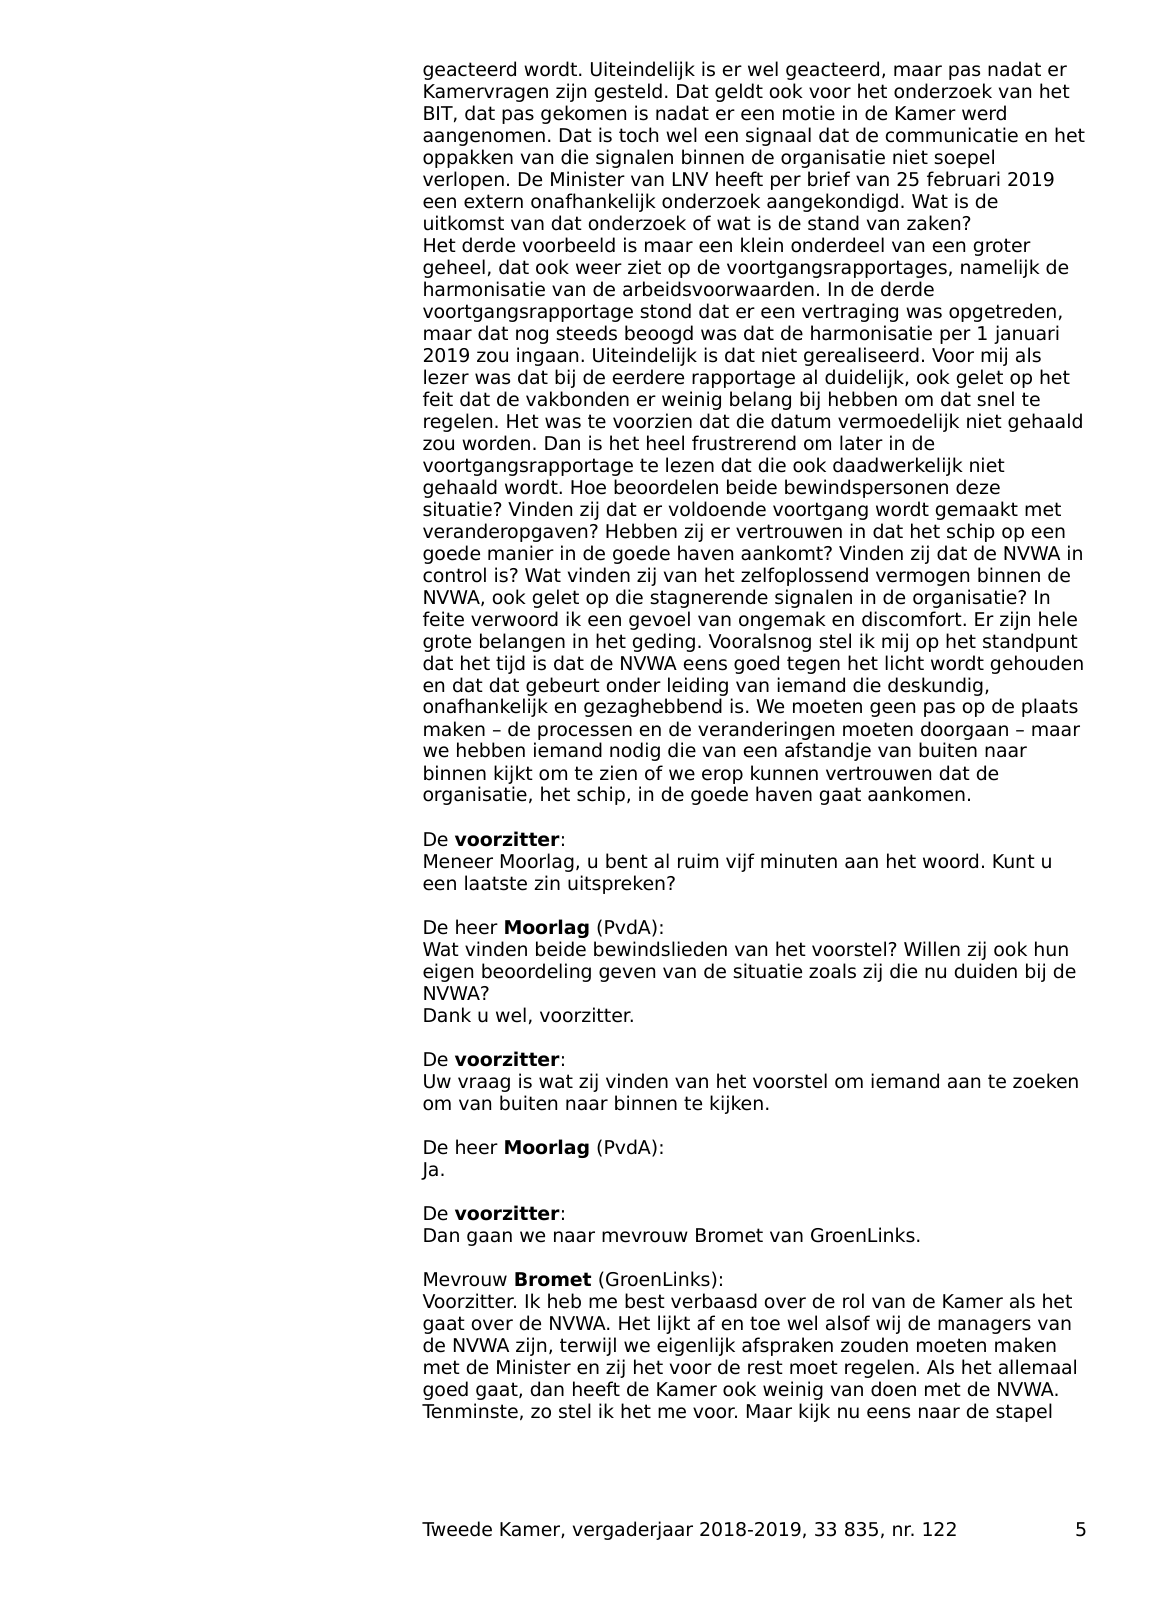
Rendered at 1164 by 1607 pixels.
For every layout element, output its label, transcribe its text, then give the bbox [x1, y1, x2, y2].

text Dan gaan we naar mevrouw Bromet van GroenLinks. [422, 1225, 1087, 1247]
text Ja. [422, 1159, 1087, 1181]
text Meneer Moorlag, u bent al ruim vijf minuten aan het woord. Kunt u een laatste zin uitspreken? [422, 851, 1087, 894]
text De voorzitter: [422, 1203, 1087, 1225]
text De heer Moorlag (PvdA): [422, 917, 1087, 939]
text Wat vinden beide bewindslieden van het voorstel? Willen zij ook hun eigen beoordeling geven van de situatie zoals zij die nu duiden bij de NVWA? [422, 939, 1087, 1004]
text Uw vraag is wat zij vinden van het voorstel om iemand aan te zoeken om van buiten naar binnen te kijken. [422, 1071, 1087, 1115]
text De heer Moorlag (PvdA): [422, 1137, 1087, 1159]
text geacteerd wordt. Uiteindelijk is er wel geacteerd, maar pas nadat er Kamervragen zijn gesteld. Dat geldt ook voor het onderzoek van het BIT, dat pas gekomen is nadat er een motie in de Kamer werd aangenomen. Dat is toch wel een signaal dat de communicatie en het oppakken van die signalen binnen de organisatie niet soepel verlopen. De Minister van LNV heeft per brief van 25 februari 2019 een extern onafhankelijk onderzoek aangekondigd. Wat is de uitkomst van dat onderzoek of wat is de stand van zaken? [422, 59, 1087, 235]
text Voorzitter. Ik heb me best verbaasd over de rol van de Kamer als het gaat over de NVWA. Het lijkt af en toe wel alsof wij de managers van de NVWA zijn, terwijl we eigenlijk afspraken zouden moeten maken met de Minister en zij het voor de rest moet regelen. Als het allemaal goed gaat, dan heeft de Kamer ook weinig van doen met de NVWA. Tenminste, zo stel ik het me voor. Maar kijk nu eens naar de stapel [422, 1291, 1087, 1423]
text De voorzitter: [422, 1049, 1087, 1071]
text Dank u wel, voorzitter. [422, 1004, 1087, 1027]
text De voorzitter: [422, 828, 1087, 851]
text Mevrouw Bromet (GroenLinks): [422, 1269, 1087, 1291]
text Het derde voorbeeld is maar een klein onderdeel van een groter geheel, dat ook weer ziet op de voortgangsrapportages, namelijk de harmonisatie van de arbeidsvoorwaarden. In de derde voortgangsrapportage stond dat er een vertraging was opgetreden, maar dat nog steeds beoogd was dat de harmonisatie per 1 januari 2019 zou ingaan. Uiteindelijk is dat niet gerealiseerd. Voor mij als lezer was dat bij de eerdere rapportage al duidelijk, ook gelet op het feit dat de vakbonden er weinig belang bij hebben om dat snel te regelen. Het was te voorzien dat die datum vermoedelijk niet gehaald zou worden. Dan is het heel frustrerend om later in de voortgangsrapportage te lezen dat die ook daadwerkelijk niet gehaald wordt. Hoe beoordelen beide bewindspersonen deze situatie? Vinden zij dat er voldoende voortgang wordt gemaakt met veranderopgaven? Hebben zij er vertrouwen in dat het schip op een goede manier in de goede haven aankomt? Vinden zij dat de NVWA in control is? Wat vinden zij van het zelfoplossend vermogen binnen de NVWA, ook gelet op die stagnerende signalen in de organisatie? In feite verwoord ik een gevoel van ongemak en discomfort. Er zijn hele grote belangen in het geding. Vooralsnog stel ik mij op het standpunt dat het tijd is dat de NVWA eens goed tegen het licht wordt gehouden en dat dat gebeurt onder leiding van iemand die deskundig, onafhankelijk en gezaghebbend is. We moeten geen pas op de plaats maken – de processen en de veranderingen moeten doorgaan – maar we hebben iemand nodig die van een afstandje van buiten naar binnen kijkt om te zien of we erop kunnen vertrouwen dat de organisatie, het schip, in de goede haven gaat aankomen. [422, 235, 1087, 806]
